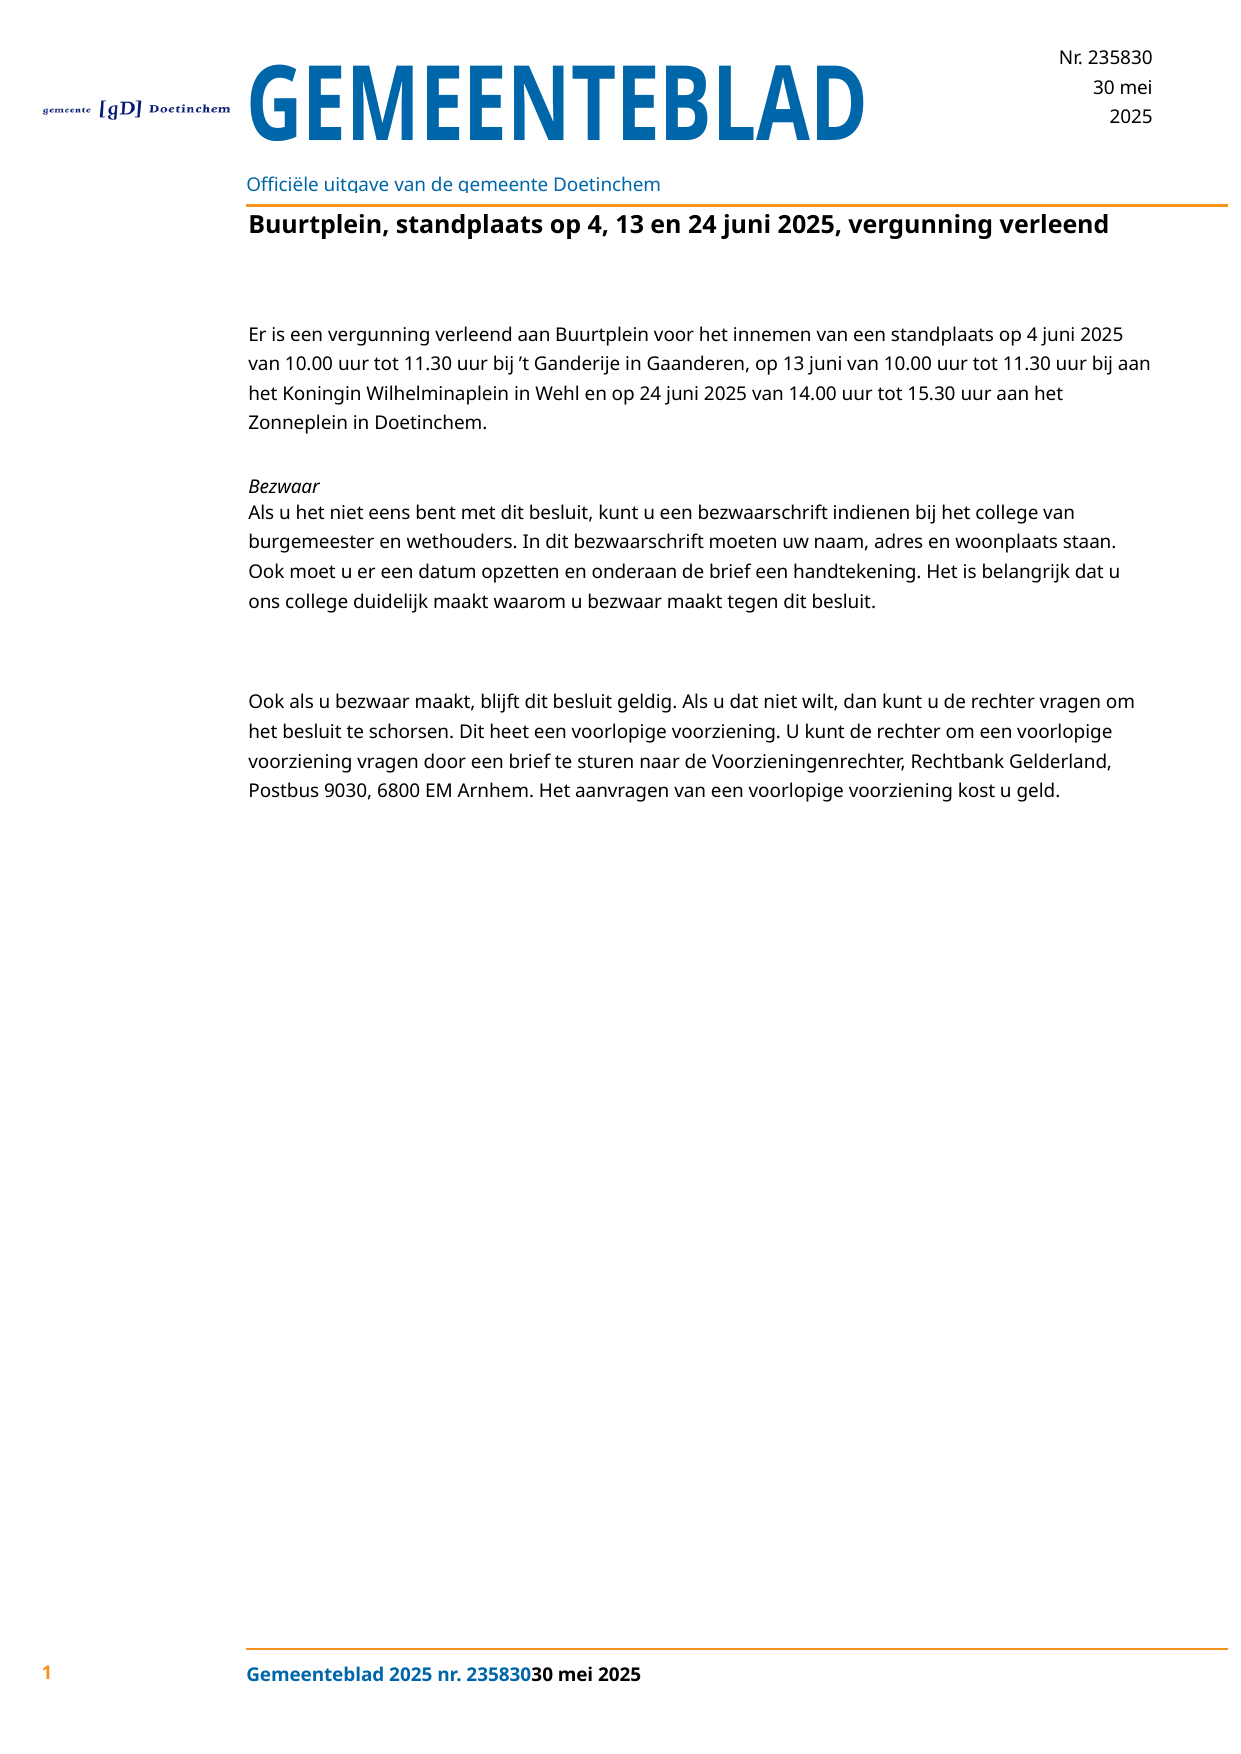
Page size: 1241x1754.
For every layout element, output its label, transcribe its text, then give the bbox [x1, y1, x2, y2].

text Ook als u bezwaar maakt, blijft dit besluit geldig. Als u dat niet wilt, dan kunt u de rechter vragen om het besluit te schorsen. Dit heet een voorlopige voorziening. U kunt de rechter om een voorlopige voorziening vragen door een brief te sturen naar de Voorzieningenrechter, Rechtbank Gelderland, Postbus 9030, 6800 EM Arnhem. Het aanvragen van een voorlopige voorziening kost u geld. [248, 689, 1152, 803]
text Er is een vergunning verleend aan Buurtplein voor het innemen van een standplaats op 4 juni 2025 van 10.00 uur tot 11.30 uur bij ’t Ganderije in Gaanderen, op 13 juni van 10.00 uur tot 11.30 uur bij aan het Koningin Wilhelminaplein in Wehl en op 24 juni 2025 van 14.00 uur tot 15.30 uur aan het Zonneplein in Doetinchem. [248, 321, 1152, 435]
text Bezwaar [248, 473, 1152, 499]
picture [41, 47, 231, 172]
text Buurtplein, standplaats op 4, 13 en 24 juni 2025, vergunning verleend [248, 207, 1152, 241]
text Als u het niet eens bent met dit besluit, kunt u een bezwaarschrift indienen bij het college van burgemeester en wethouders. In dit bezwaarschrift moeten uw naam, adres en woonplaats staan. Ook moet u er een datum opzetten en onderaan de brief een handtekening. Het is belangrijk dat u ons college duidelijk maakt waarom u bezwaar maakt tegen dit besluit. [248, 499, 1152, 614]
